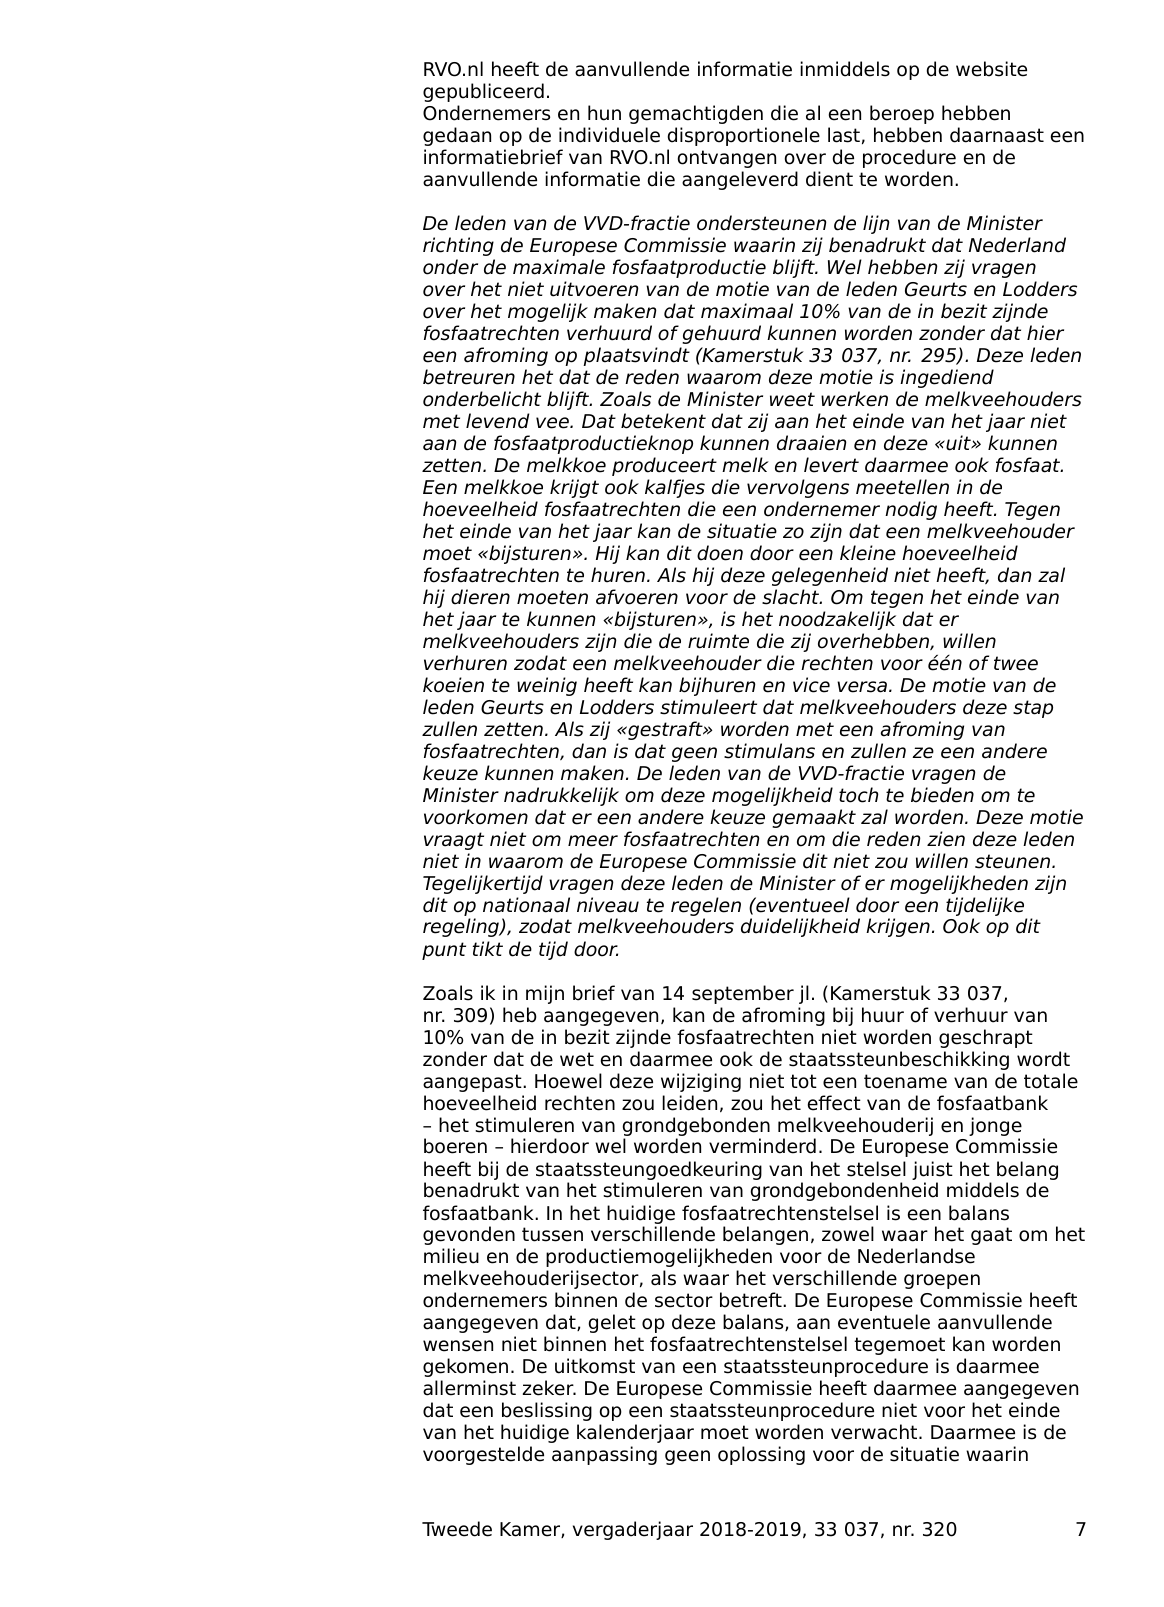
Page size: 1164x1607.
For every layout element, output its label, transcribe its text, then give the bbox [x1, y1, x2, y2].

text Zoals ik in mijn brief van 14 september jl. (Kamerstuk 33 037, nr. 309) heb aangegeven, kan de afroming bij huur of verhuur van 10% van de in bezit zijnde fosfaatrechten niet worden geschrapt zonder dat de wet en daarmee ook de staatssteunbeschikking wordt aangepast. Hoewel deze wijziging niet tot een toename van de totale hoeveelheid rechten zou leiden, zou het effect van de fosfaatbank – het stimuleren van grondgebonden melkveehouderij en jonge boeren – hierdoor wel worden verminderd. De Europese Commissie heeft bij de staatssteungoedkeuring van het stelsel juist het belang benadrukt van het stimuleren van grondgebondenheid middels de fosfaatbank. In het huidige fosfaatrechtenstelsel is een balans gevonden tussen verschillende belangen, zowel waar het gaat om het milieu en de productiemogelijkheden voor de Nederlandse melkveehouderijsector, als waar het verschillende groepen ondernemers binnen de sector betreft. De Europese Commissie heeft aangegeven dat, gelet op deze balans, aan eventuele aanvullende wensen niet binnen het fosfaatrechtenstelsel tegemoet kan worden gekomen. De uitkomst van een staatssteunprocedure is daarmee allerminst zeker. De Europese Commissie heeft daarmee aangegeven dat een beslissing op een staatssteunprocedure niet voor het einde van het huidige kalenderjaar moet worden verwacht. Daarmee is de voorgestelde aanpassing geen oplossing voor de situatie waarin [422, 983, 1087, 1466]
text De leden van de VVD-fractie ondersteunen de lijn van de Minister richting de Europese Commissie waarin zij benadrukt dat Nederland onder de maximale fosfaatproductie blijft. Wel hebben zij vragen over het niet uitvoeren van de motie van de leden Geurts en Lodders over het mogelijk maken dat maximaal 10% van de in bezit zijnde fosfaatrechten verhuurd of gehuurd kunnen worden zonder dat hier een afroming op plaatsvindt (Kamerstuk 33 037, nr. 295). Deze leden betreuren het dat de reden waarom deze motie is ingediend onderbelicht blijft. Zoals de Minister weet werken de melkveehouders met levend vee. Dat betekent dat zij aan het einde van het jaar niet aan de fosfaatproductieknop kunnen draaien en deze «uit» kunnen zetten. De melkkoe produceert melk en levert daarmee ook fosfaat. Een melkkoe krijgt ook kalfjes die vervolgens meetellen in de hoeveelheid fosfaatrechten die een ondernemer nodig heeft. Tegen het einde van het jaar kan de situatie zo zijn dat een melkveehouder moet «bijsturen». Hij kan dit doen door een kleine hoeveelheid fosfaatrechten te huren. Als hij deze gelegenheid niet heeft, dan zal hij dieren moeten afvoeren voor de slacht. Om tegen het einde van het jaar te kunnen «bijsturen», is het noodzakelijk dat er melkveehouders zijn die de ruimte die zij overhebben, willen verhuren zodat een melkveehouder die rechten voor één of twee koeien te weinig heeft kan bijhuren en vice versa. De motie van de leden Geurts en Lodders stimuleert dat melkveehouders deze stap zullen zetten. Als zij «gestraft» worden met een afroming van fosfaatrechten, dan is dat geen stimulans en zullen ze een andere keuze kunnen maken. De leden van de VVD-fractie vragen de Minister nadrukkelijk om deze mogelijkheid toch te bieden om te voorkomen dat er een andere keuze gemaakt zal worden. Deze motie vraagt niet om meer fosfaatrechten en om die reden zien deze leden niet in waarom de Europese Commissie dit niet zou willen steunen. Tegelijkertijd vragen deze leden de Minister of er mogelijkheden zijn dit op nationaal niveau te regelen (eventueel door een tijdelijke regeling), zodat melkveehouders duidelijkheid krijgen. Ook op dit punt tikt de tijd door. [422, 213, 1087, 960]
text RVO.nl heeft de aanvullende informatie inmiddels op de website gepubliceerd. [422, 59, 1087, 103]
text Ondernemers en hun gemachtigden die al een beroep hebben gedaan op de individuele disproportionele last, hebben daarnaast een informatiebrief van RVO.nl ontvangen over de procedure en de aanvullende informatie die aangeleverd dient te worden. [422, 103, 1087, 191]
